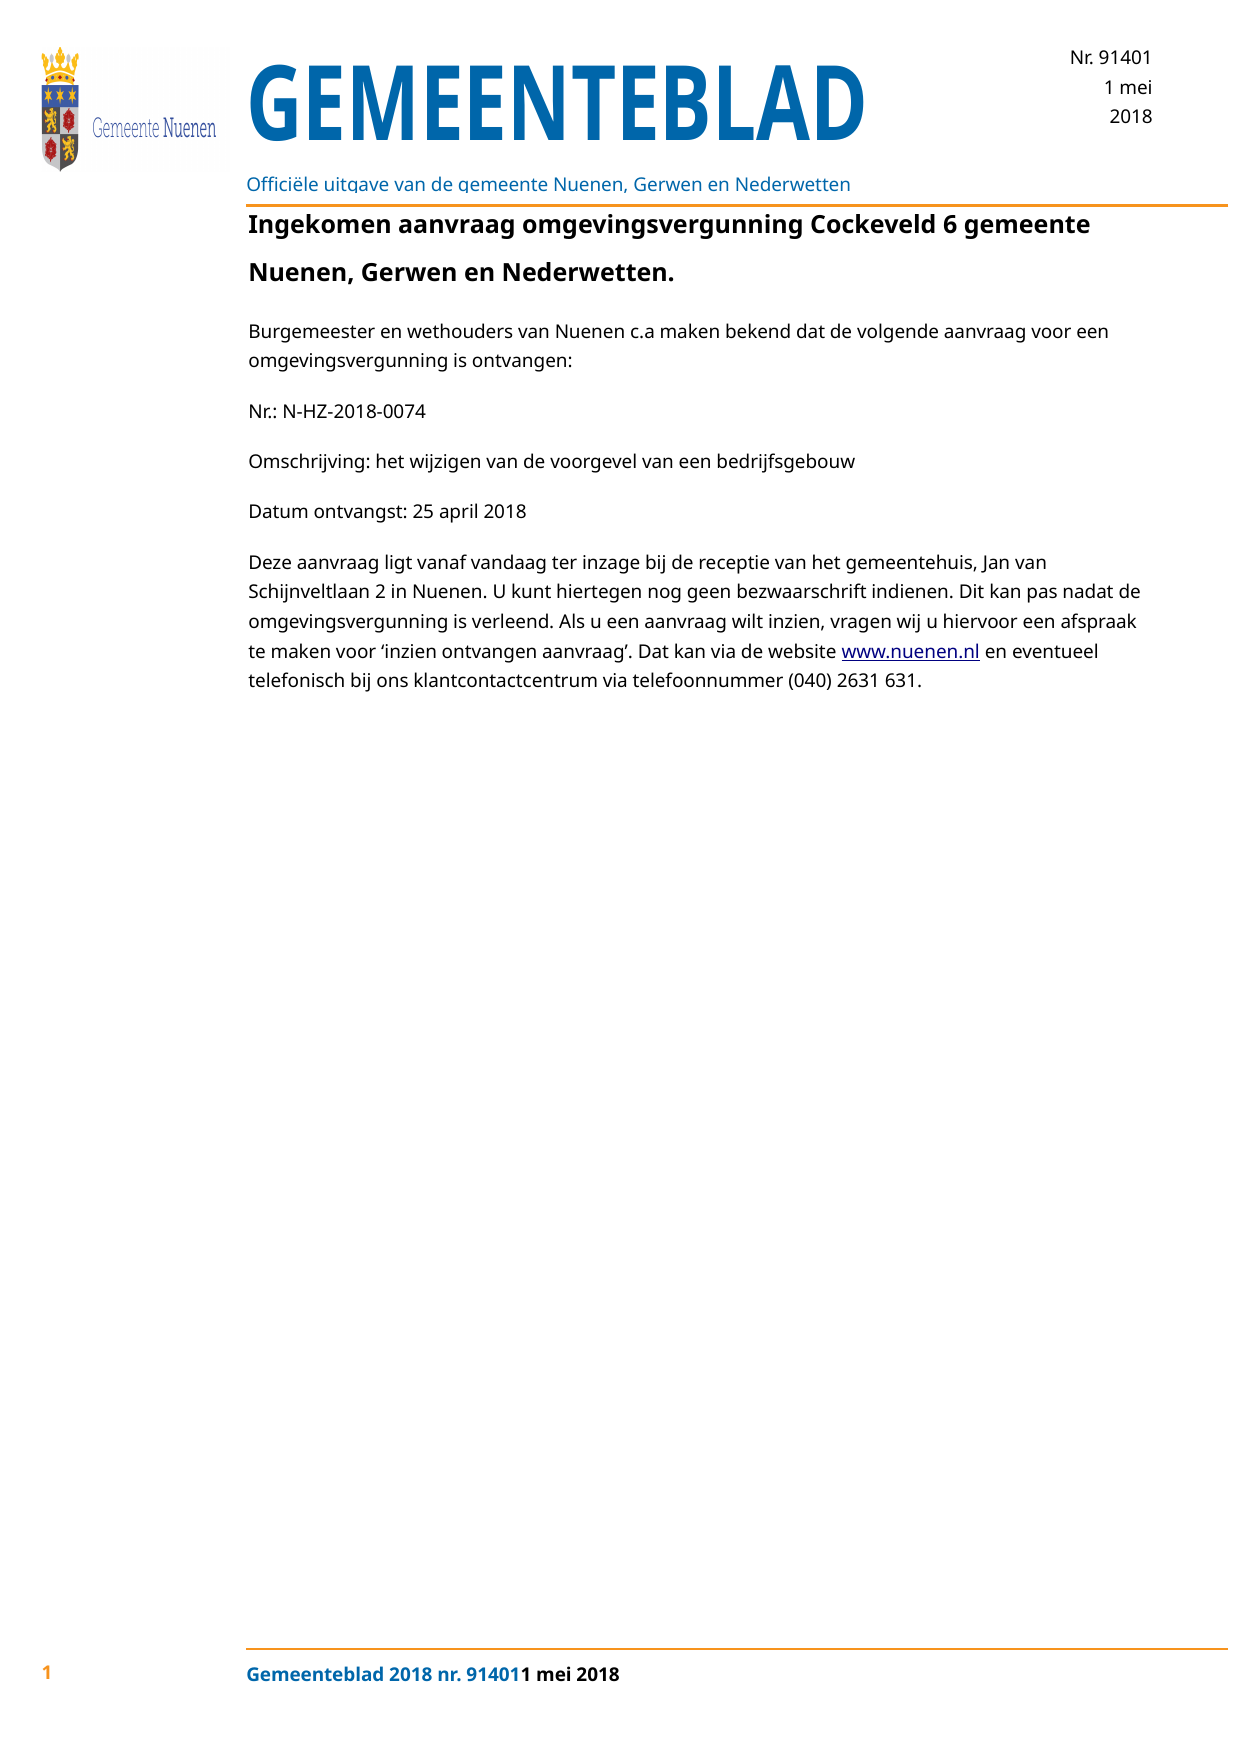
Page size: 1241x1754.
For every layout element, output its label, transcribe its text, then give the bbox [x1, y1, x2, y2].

picture [41, 47, 231, 172]
text Datum ontvangst: 25 april 2018 [248, 499, 1152, 524]
text Deze aanvraag ligt vanaf vandaag ter inzage bij de receptie van het gemeentehuis, Jan van Schijnveltlaan 2 in Nuenen. U kunt hiertegen nog geen bezwaarschrift indienen. Dit kan pas nadat de omgevingsvergunning is verleend. Als u een aanvraag wilt inzien, vragen wij u hiervoor een afspraak te maken voor ‘inzien ontvangen aanvraag’. Dat kan via de website www.nuenen.nl en eventueel telefonisch bij ons klantcontactcentrum via telefoonnummer (040) 2631 631. [248, 549, 1152, 693]
text Ingekomen aanvraag omgevingsvergunning Cockeveld 6 gemeente Nuenen, Gerwen en Nederwetten. [248, 207, 1152, 288]
text Omschrijving: het wijzigen van de voorgevel van een bedrijfsgebouw [248, 448, 1152, 474]
text Burgemeester en wethouders van Nuenen c.a maken bekend dat de volgende aanvraag voor een omgevingsvergunning is ontvangen: [248, 318, 1152, 373]
text Nr.: N-HZ-2018-0074 [248, 398, 1152, 424]
